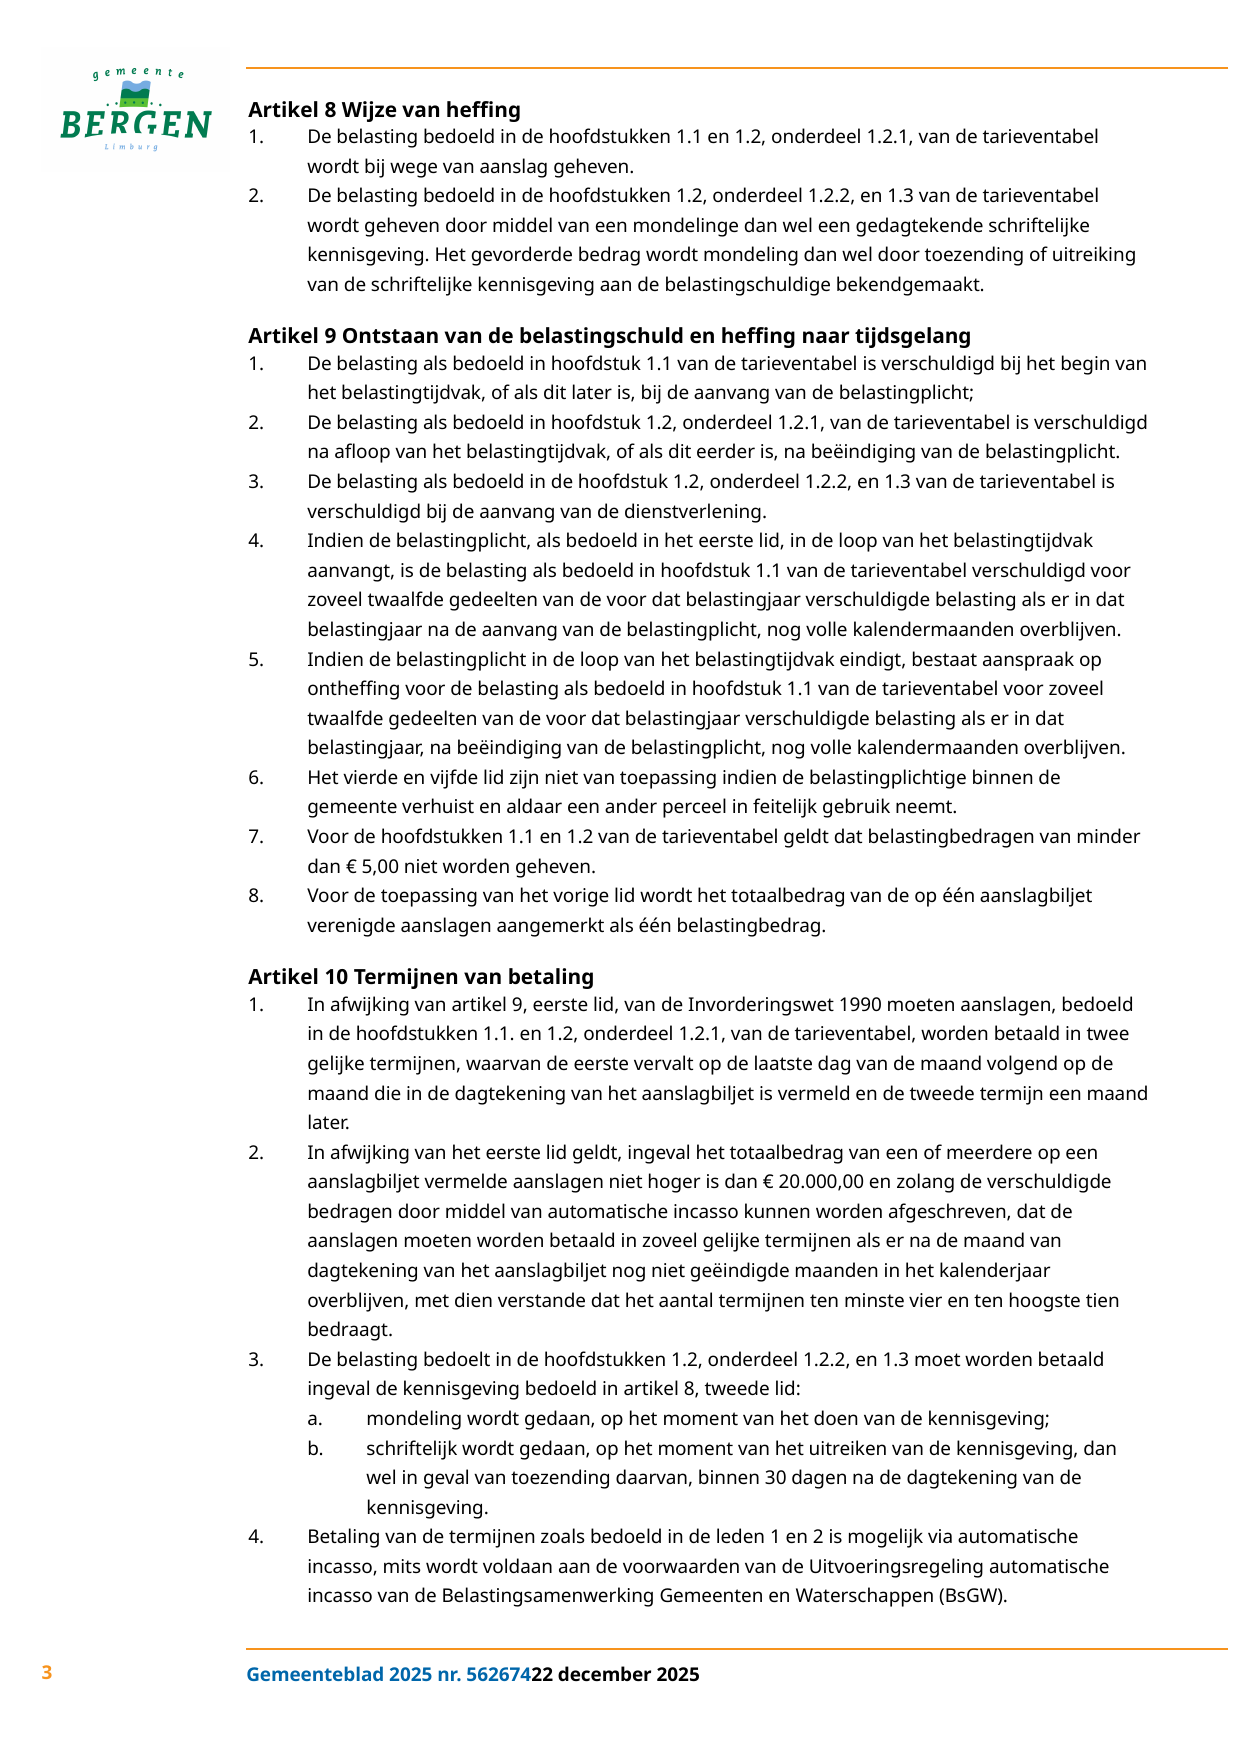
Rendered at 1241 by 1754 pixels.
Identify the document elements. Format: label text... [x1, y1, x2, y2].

list De belasting bedoelt in de hoofdstukken 1.2, onderdeel 1.2.2, en 1.3 moet worden betaald ingeval de kennisgeving bedoeld in artikel 8, tweede lid: [248, 1346, 1152, 1401]
list Voor de hoofdstukken 1.1 en 1.2 van de tarieventabel geldt dat belastingbedragen van minder dan € 5,00 niet worden geheven. [248, 823, 1152, 879]
list Voor de toepassing van het vorige lid wordt het totaalbedrag van de op één aanslagbiljet verenigde aanslagen aangemerkt als één belastingbedrag. [248, 882, 1152, 938]
text Artikel 10 Termijnen van betaling [248, 962, 1152, 991]
list De belasting bedoeld in de hoofdstukken 1.1 en 1.2, onderdeel 1.2.1, van de tarieventabel wordt bij wege van aanslag geheven. [248, 123, 1152, 178]
list De belasting als bedoeld in hoofdstuk 1.2, onderdeel 1.2.1, van de tarieventabel is verschuldigd na afloop van het belastingtijdvak, of als dit eerder is, na beëindiging van de belastingplicht. [248, 409, 1152, 464]
list Indien de belastingplicht, als bedoeld in het eerste lid, in de loop van het belastingtijdvak aanvangt, is de belasting als bedoeld in hoofdstuk 1.1 van de tarieventabel verschuldigd voor zoveel twaalfde gedeelten van de voor dat belastingjaar verschuldigde belasting als er in dat belastingjaar na de aanvang van de belastingplicht, nog volle kalendermaanden overblijven. [248, 527, 1152, 642]
picture [41, 47, 231, 172]
list In afwijking van artikel 9, eerste lid, van de Invorderingswet 1990 moeten aanslagen, bedoeld in de hoofdstukken 1.1. en 1.2, onderdeel 1.2.1, van de tarieventabel, worden betaald in twee gelijke termijnen, waarvan de eerste vervalt op de laatste dag van de maand volgend op de maand die in de dagtekening van het aanslagbiljet is vermeld en de tweede termijn een maand later. [248, 991, 1152, 1135]
text Artikel 9 Ontstaan van de belastingschuld en heffing naar tijdsgelang [248, 322, 1152, 350]
list Het vierde en vijfde lid zijn niet van toepassing indien de belastingplichtige binnen de gemeente verhuist en aldaar een ander perceel in feitelijk gebruik neemt. [248, 764, 1152, 819]
list De belasting als bedoeld in hoofdstuk 1.1 van de tarieventabel is verschuldigd bij het begin van het belastingtijdvak, of als dit later is, bij de aanvang van de belastingplicht; [248, 350, 1152, 405]
list In afwijking van het eerste lid geldt, ingeval het totaalbedrag van een of meerdere op een aanslagbiljet vermelde aanslagen niet hoger is dan € 20.000,00 en zolang de verschuldigde bedragen door middel van automatische incasso kunnen worden afgeschreven, dat de aanslagen moeten worden betaald in zoveel gelijke termijnen als er na de maand van dagtekening van het aanslagbiljet nog niet geëindigde maanden in het kalenderjaar overblijven, met dien verstande dat het aantal termijnen ten minste vier en ten hoogste tien bedraagt. [248, 1139, 1152, 1342]
list Betaling van de termijnen zoals bedoeld in de leden 1 en 2 is mogelijk via automatische incasso, mits wordt voldaan aan de voorwaarden van de Uitvoeringsregeling automatische incasso van de Belastingsamenwerking Gemeenten en Waterschappen (BsGW). [248, 1523, 1152, 1608]
list mondeling wordt gedaan, op het moment van het doen van de kennisgeving; [307, 1405, 1152, 1431]
list Indien de belastingplicht in de loop van het belastingtijdvak eindigt, bestaat aanspraak op ontheffing voor de belasting als bedoeld in hoofdstuk 1.1 van de tarieventabel voor zoveel twaalfde gedeelten van de voor dat belastingjaar verschuldigde belasting als er in dat belastingjaar, na beëindiging van de belastingplicht, nog volle kalendermaanden overblijven. [248, 646, 1152, 760]
list De belasting bedoeld in de hoofdstukken 1.2, onderdeel 1.2.2, en 1.3 van de tarieventabel wordt geheven door middel van een mondelinge dan wel een gedagtekende schriftelijke kennisgeving. Het gevorderde bedrag wordt mondeling dan wel door toezending of uitreiking van de schriftelijke kennisgeving aan de belastingschuldige bekendgemaakt. [248, 182, 1152, 297]
list De belasting als bedoeld in de hoofdstuk 1.2, onderdeel 1.2.2, en 1.3 van de tarieventabel is verschuldigd bij de aanvang van de dienstverlening. [248, 468, 1152, 524]
text Artikel 8 Wijze van heffing [248, 95, 1152, 123]
list schriftelijk wordt gedaan, op het moment van het uitreiken van de kennisgeving, dan wel in geval van toezending daarvan, binnen 30 dagen na de dagtekening van de kennisgeving. [307, 1435, 1152, 1519]
